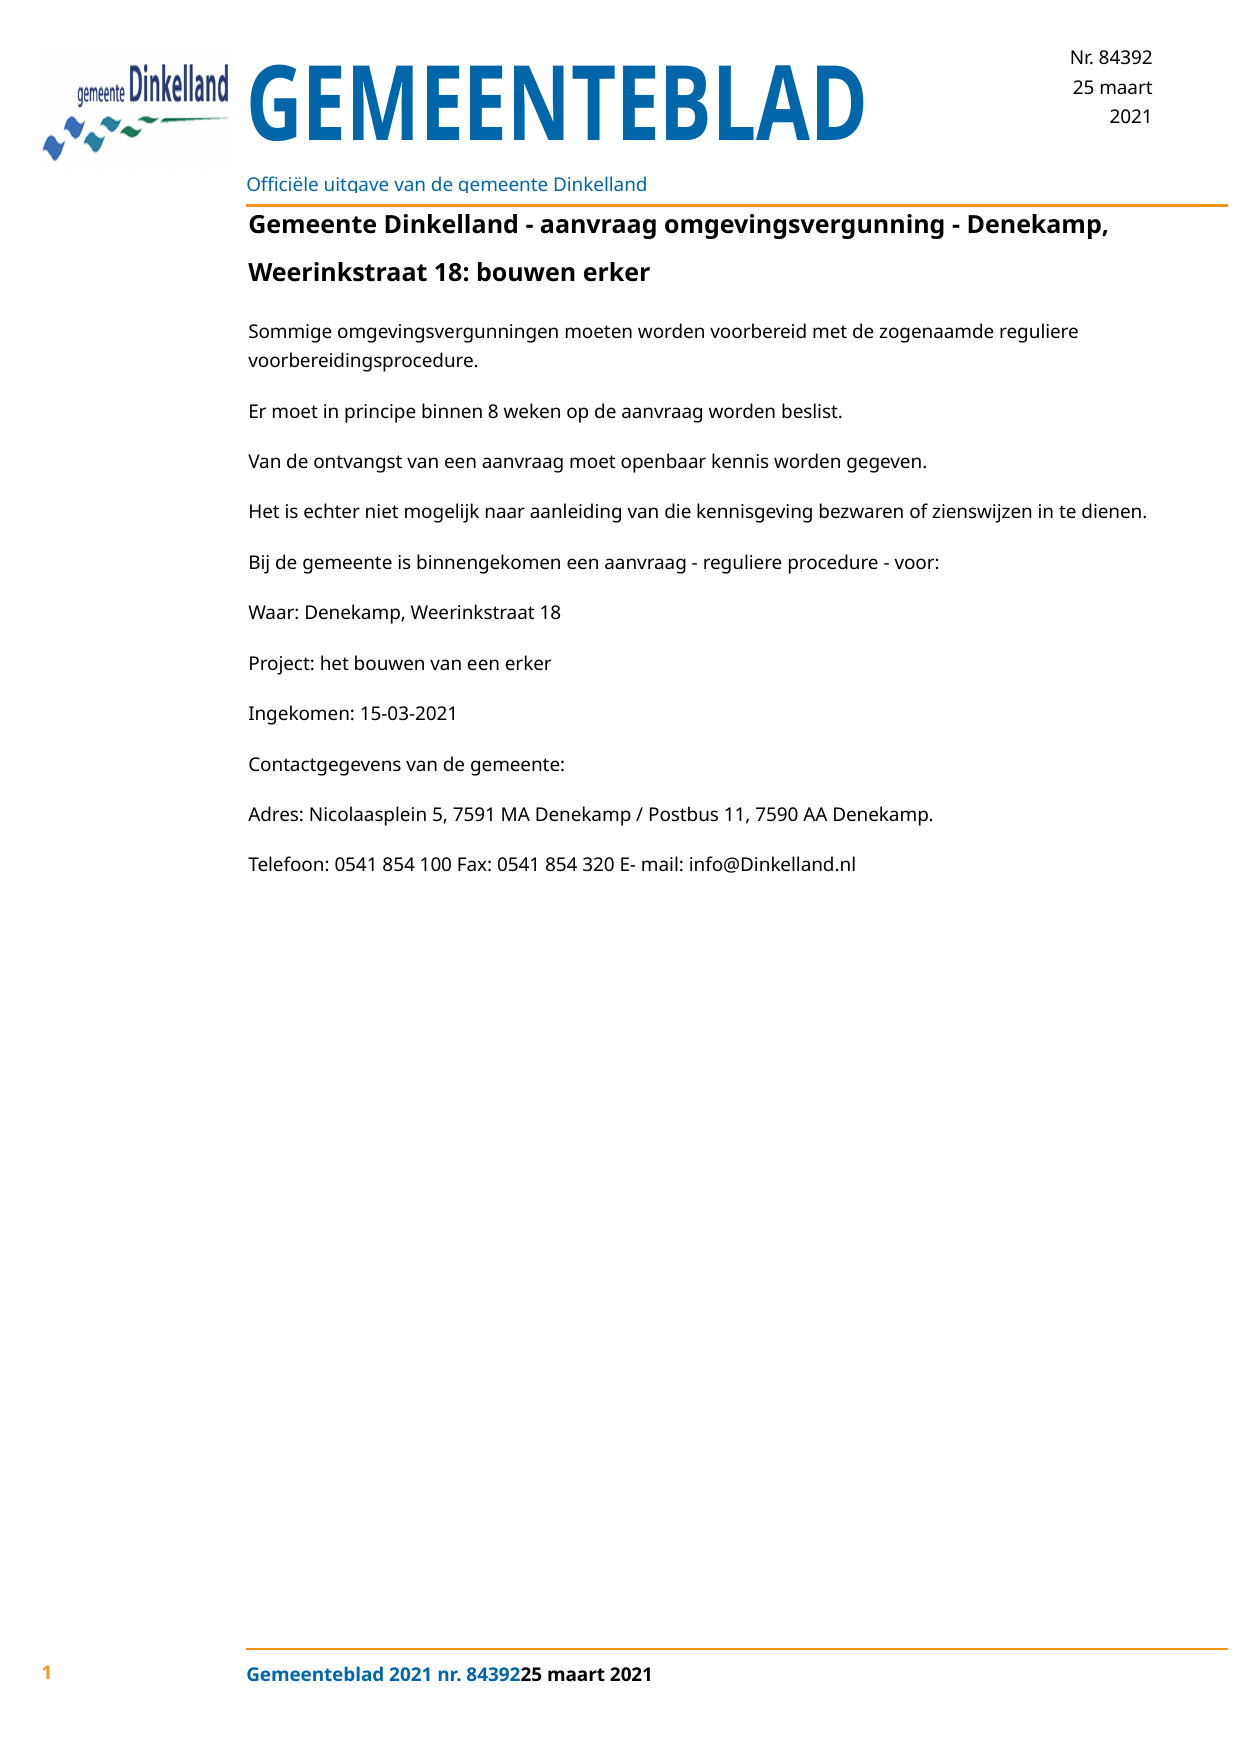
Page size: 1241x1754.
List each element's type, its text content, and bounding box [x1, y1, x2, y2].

text Telefoon: 0541 854 100 Fax: 0541 854 320 E- mail: info@Dinkelland.nl [248, 852, 1152, 877]
text Van de ontvangst van een aanvraag moet openbaar kennis worden gegeven. [248, 448, 1152, 474]
picture [41, 47, 231, 172]
text Gemeente Dinkelland - aanvraag omgevingsvergunning - Denekamp, Weerinkstraat 18: bouwen erker [248, 207, 1152, 288]
text Contactgegevens van de gemeente: [248, 751, 1152, 777]
text Bij de gemeente is binnengekomen een aanvraag - reguliere procedure - voor: [248, 549, 1152, 575]
text Waar: Denekamp, Weerinkstraat 18 [248, 599, 1152, 625]
text Er moet in principe binnen 8 weken op de aanvraag worden beslist. [248, 398, 1152, 424]
text Het is echter niet mogelijk naar aanleiding van die kennisgeving bezwaren of zienswijzen in te dienen. [248, 499, 1152, 524]
text Ingekomen: 15-03-2021 [248, 700, 1152, 726]
text Adres: Nicolaasplein 5, 7591 MA Denekamp / Postbus 11, 7590 AA Denekamp. [248, 801, 1152, 827]
text Sommige omgevingsvergunningen moeten worden voorbereid met de zogenaamde reguliere voorbereidingsprocedure. [248, 318, 1152, 373]
text Project: het bouwen van een erker [248, 650, 1152, 676]
